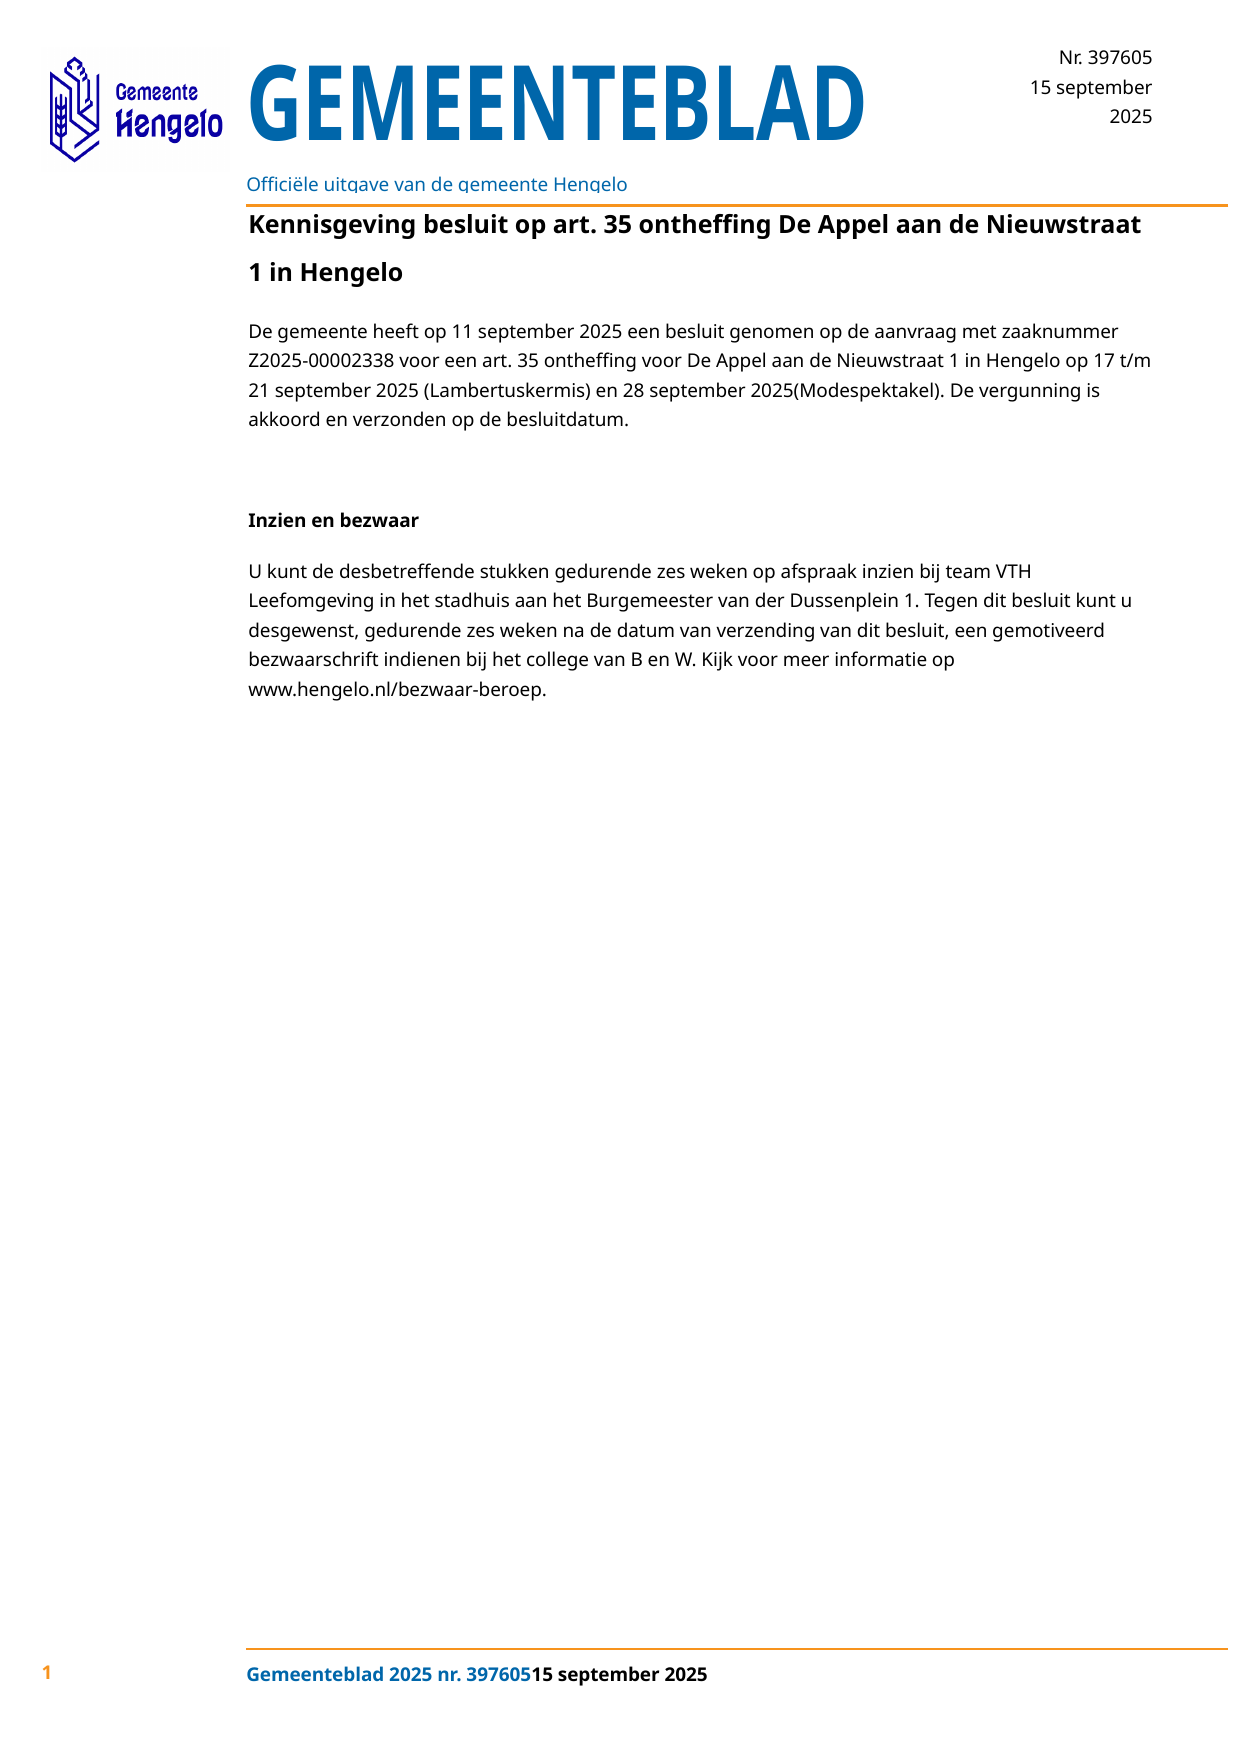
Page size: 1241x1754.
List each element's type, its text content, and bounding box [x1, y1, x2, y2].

picture [41, 47, 231, 172]
text De gemeente heeft op 11 september 2025 een besluit genomen op de aanvraag met zaaknummer Z2025-00002338 voor een art. 35 ontheffing voor De Appel aan de Nieuwstraat 1 in Hengelo op 17 t/m 21 september 2025 (Lambertuskermis) en 28 september 2025(Modespektakel). De vergunning is akkoord en verzonden op de besluitdatum. [248, 318, 1152, 432]
text Kennisgeving besluit op art. 35 ontheffing De Appel aan de Nieuwstraat 1 in Hengelo [248, 207, 1152, 288]
text U kunt de desbetreffende stukken gedurende zes weken op afspraak inzien bij team VTH Leefomgeving in het stadhuis aan het Burgemeester van der Dussenplein 1. Tegen dit besluit kunt u desgewenst, gedurende zes weken na de datum van verzending van dit besluit, een gemotiveerd bezwaarschrift indienen bij het college van B en W. Kijk voor meer informatie op www.hengelo.nl/bezwaar-beroep. [248, 558, 1152, 702]
text Inzien en bezwaar [248, 507, 1152, 533]
